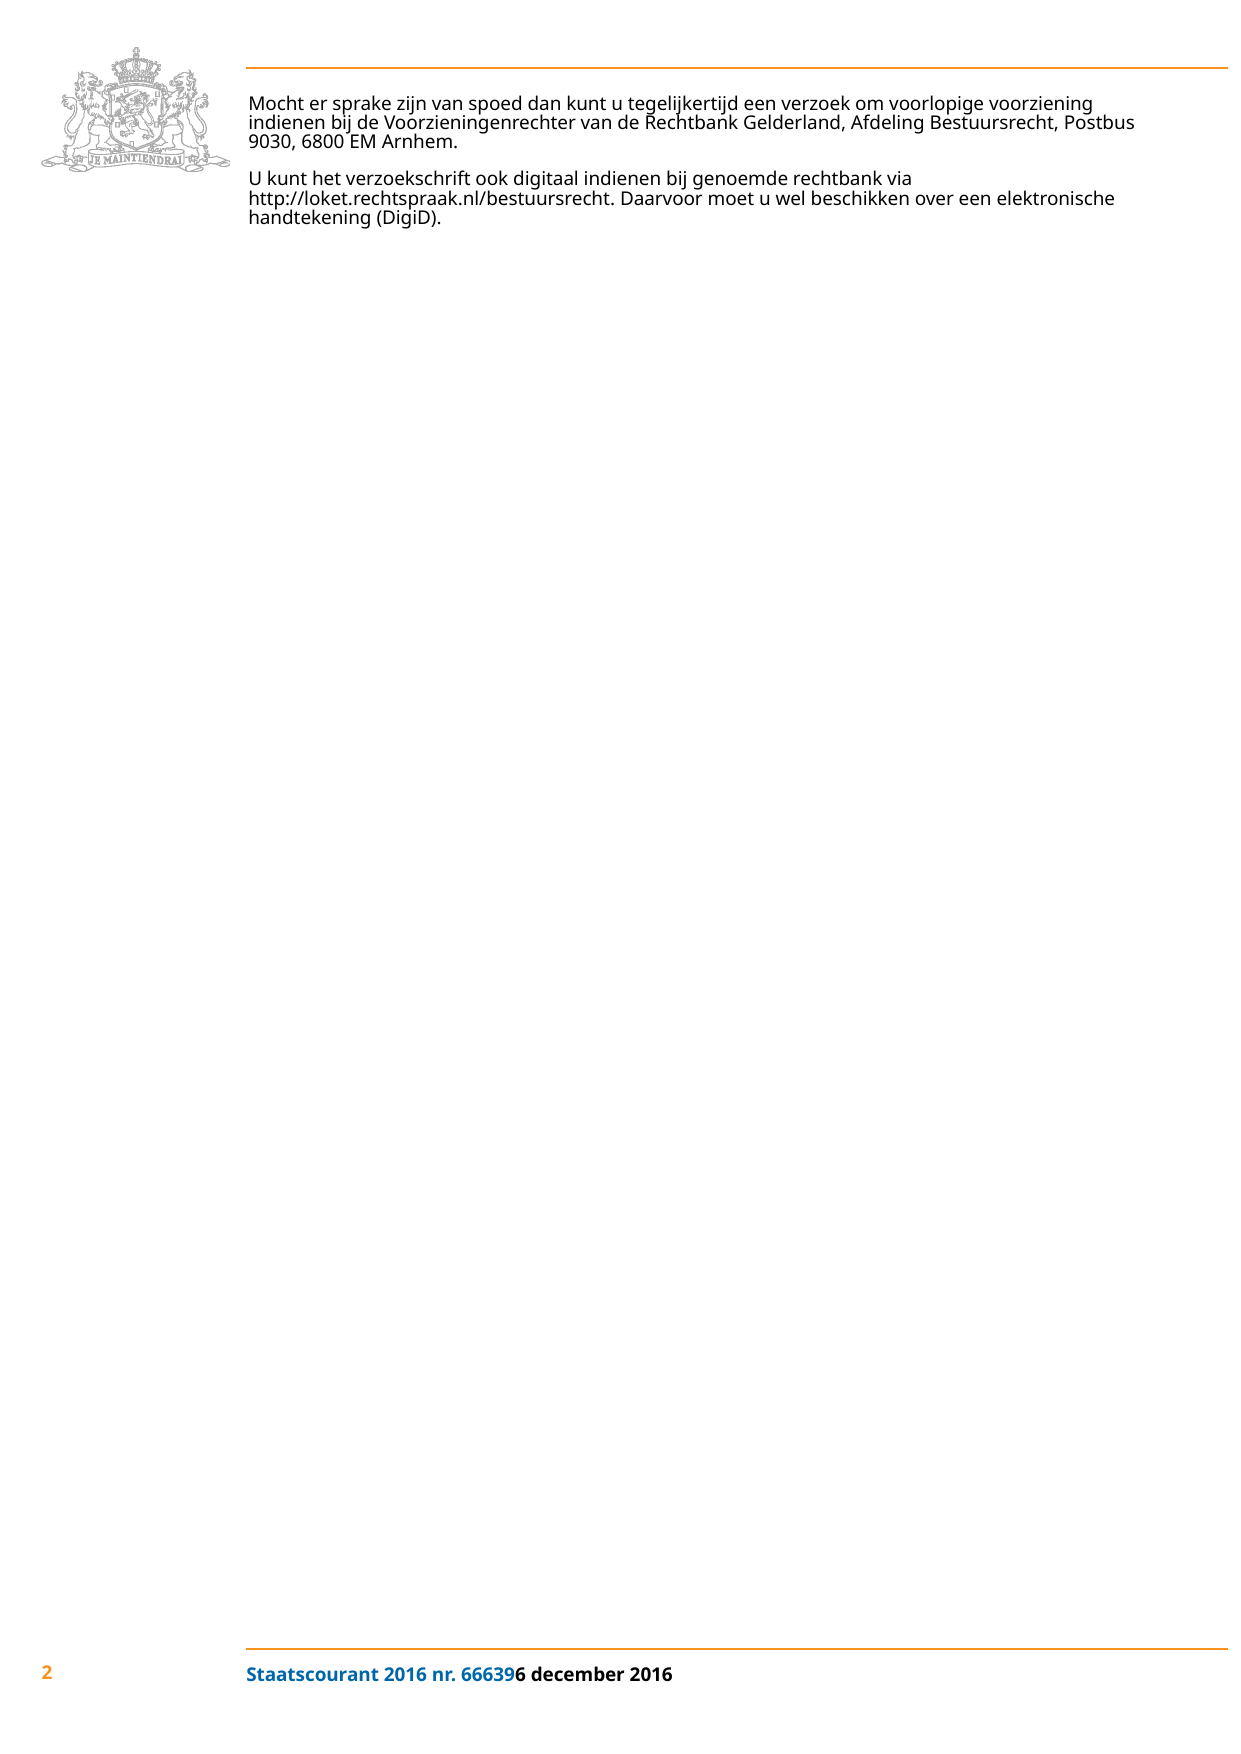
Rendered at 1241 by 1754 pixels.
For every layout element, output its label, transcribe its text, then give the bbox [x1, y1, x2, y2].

picture [41, 47, 231, 172]
text U kunt het verzoekschrift ook digitaal indienen bij genoemde rechtbank via http://loket.rechtspraak.nl/bestuursrecht. Daarvoor moet u wel beschikken over een elektronische handtekening (DigiD). [248, 170, 1152, 228]
text Mocht er sprake zijn van spoed dan kunt u tegelijkertijd een verzoek om voorlopige voorziening indienen bij de Voorzieningenrechter van de Rechtbank Gelderland, Afdeling Bestuursrecht, Postbus 9030, 6800 EM Arnhem. [248, 95, 1152, 153]
